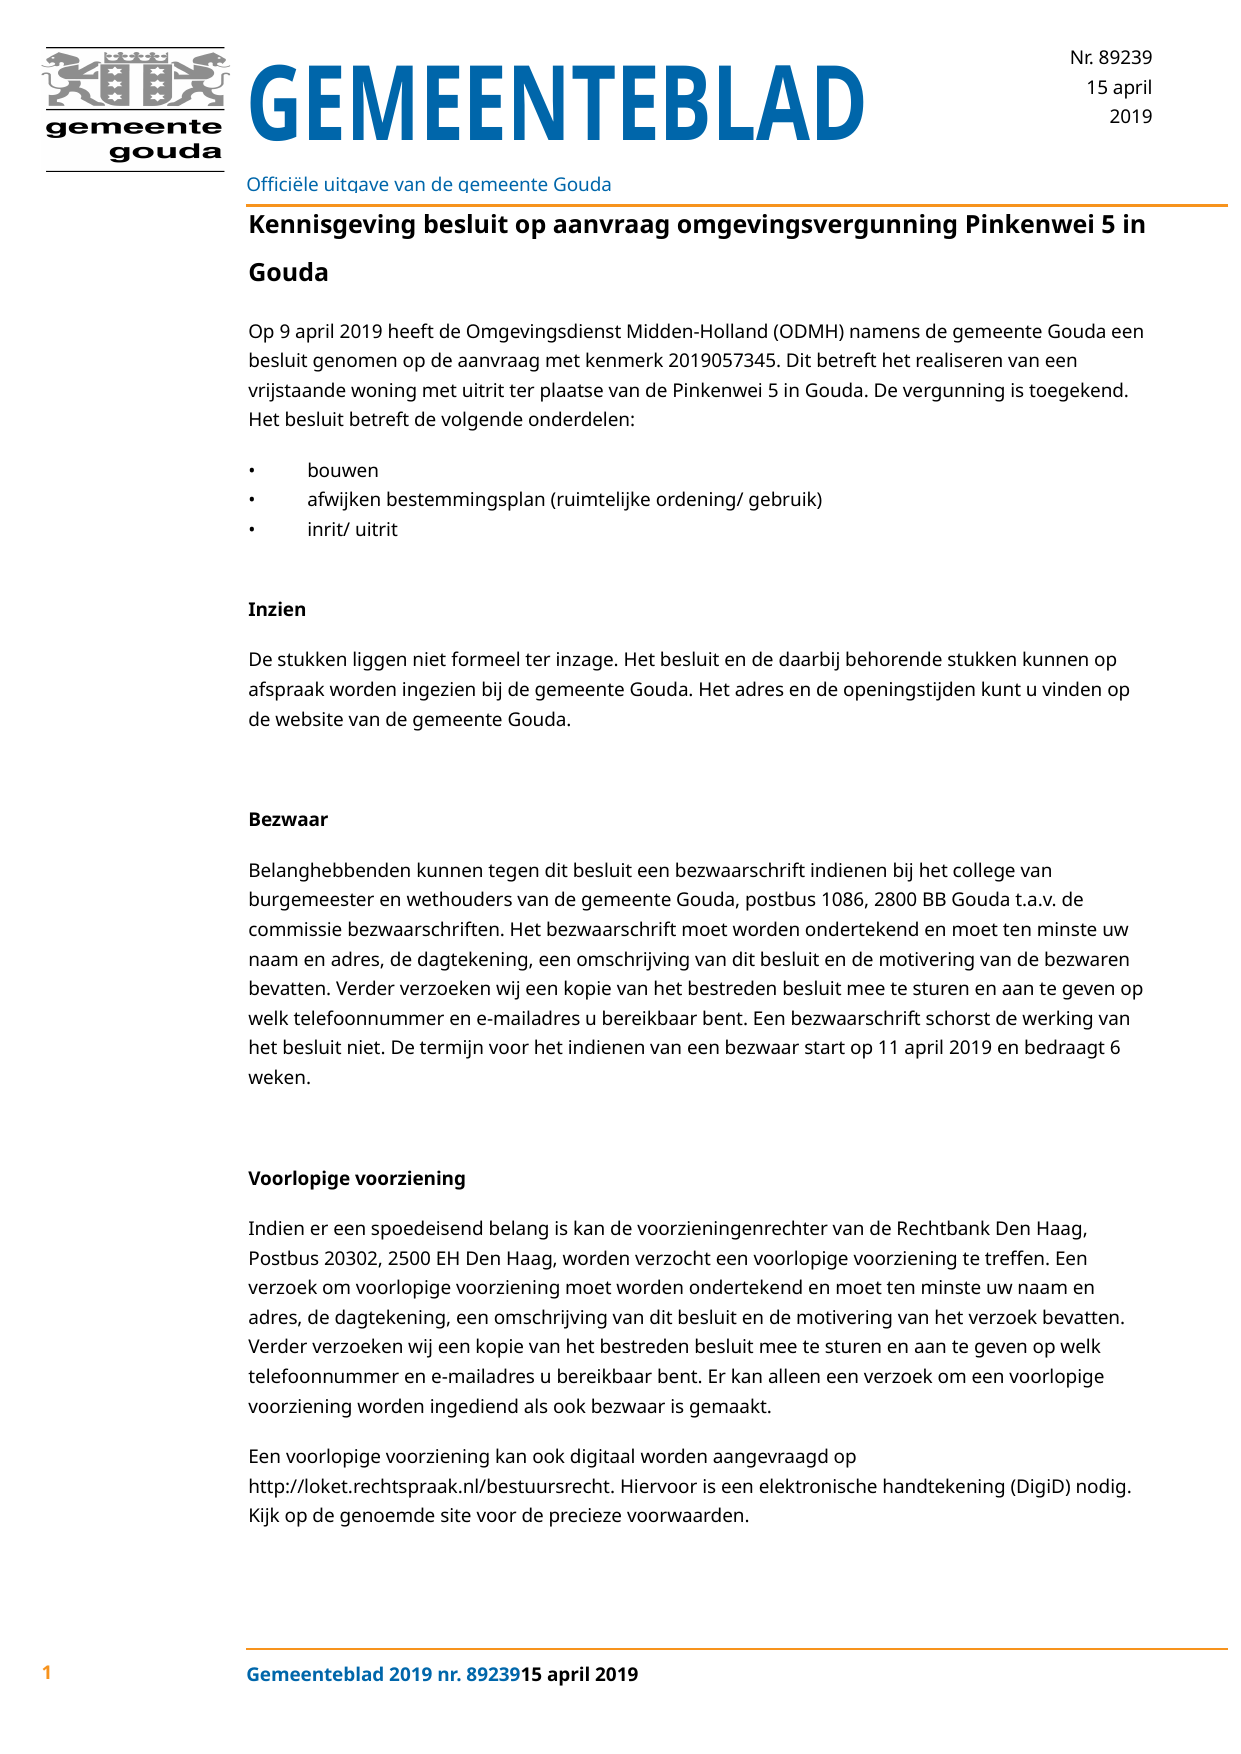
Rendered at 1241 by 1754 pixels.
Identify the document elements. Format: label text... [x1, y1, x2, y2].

text Belanghebbenden kunnen tegen dit besluit een bezwaarschrift indienen bij het college van burgemeester en wethouders van de gemeente Gouda, postbus 1086, 2800 BB Gouda t.a.v. de commissie bezwaarschriften. Het bezwaarschrift moet worden ondertekend en moet ten minste uw naam en adres, de dagtekening, een omschrijving van dit besluit en de motivering van de bezwaren bevatten. Verder verzoeken wij een kopie van het bestreden besluit mee te sturen en aan te geven op welk telefoonnummer en e-mailadres u bereikbaar bent. Een bezwaarschrift schorst de werking van het besluit niet. De termijn voor het indienen van een bezwaar start op 11 april 2019 en bedraagt 6 weken. [248, 857, 1152, 1090]
text Op 9 april 2019 heeft de Omgevingsdienst Midden-Holland (ODMH) namens de gemeente Gouda een besluit genomen op de aanvraag met kenmerk 2019057345. Dit betreft het realiseren van een vrijstaande woning met uitrit ter plaatse van de Pinkenwei 5 in Gouda. De vergunning is toegekend. Het besluit betreft de volgende onderdelen: [248, 318, 1152, 432]
text De stukken liggen niet formeel ter inzage. Het besluit en de daarbij behorende stukken kunnen op afspraak worden ingezien bij de gemeente Gouda. Het adres en de openingstijden kunt u vinden op de website van de gemeente Gouda. [248, 647, 1152, 732]
text Een voorlopige voorziening kan ook digitaal worden aangevraagd op http://loket.rechtspraak.nl/bestuursrecht. Hiervoor is een elektronische handtekening (DigiD) nodig. Kijk op de genoemde site voor de precieze voorwaarden. [248, 1443, 1152, 1528]
text Bezwaar [248, 807, 1152, 832]
picture [41, 47, 231, 172]
text Indien er een spoedeisend belang is kan de voorzieningenrechter van de Rechtbank Den Haag, Postbus 20302, 2500 EH Den Haag, worden verzocht een voorlopige voorziening te treffen. Een verzoek om voorlopige voorziening moet worden ondertekend en moet ten minste uw naam en adres, de dagtekening, een omschrijving van dit besluit en de motivering van het verzoek bevatten. Verder verzoeken wij een kopie van het bestreden besluit mee te sturen en aan te geven op welk telefoonnummer en e-mailadres u bereikbaar bent. Er kan alleen een verzoek om een voorlopige voorziening worden ingediend als ook bezwaar is gemaakt. [248, 1215, 1152, 1419]
list inrit/ uitrit [248, 516, 1152, 542]
list bouwen [248, 457, 1152, 483]
text Inzien [248, 596, 1152, 622]
text Kennisgeving besluit op aanvraag omgevingsvergunning Pinkenwei 5 in Gouda [248, 207, 1152, 288]
list afwijken bestemmingsplan (ruimtelijke ordening/ gebruik) [248, 487, 1152, 512]
text Voorlopige voorziening [248, 1165, 1152, 1191]
